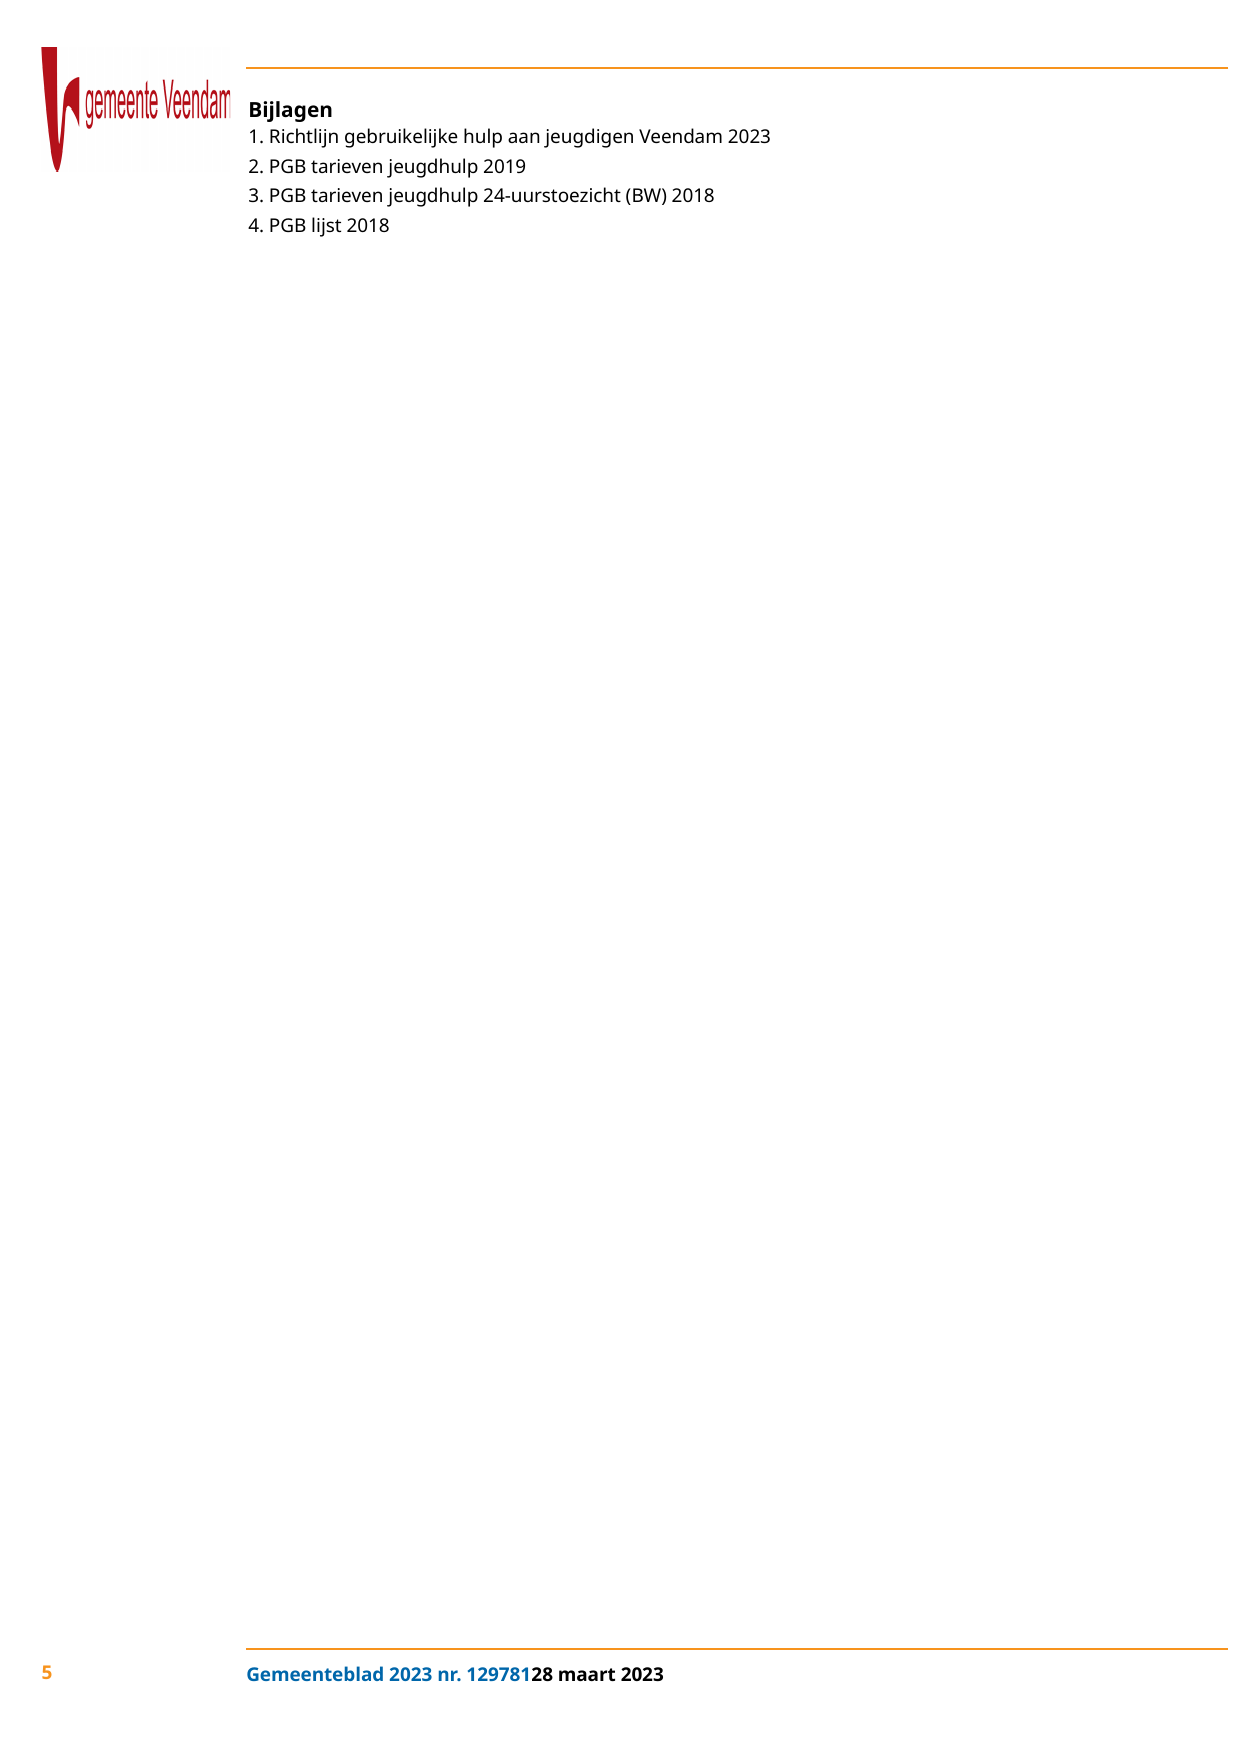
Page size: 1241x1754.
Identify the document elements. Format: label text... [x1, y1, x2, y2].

text 3. PGB tarieven jeugdhulp 24-uurstoezicht (BW) 2018 [248, 182, 1152, 208]
text 2. PGB tarieven jeugdhulp 2019 [248, 153, 1152, 179]
text 4. PGB lijst 2018 [248, 212, 1152, 238]
text Bijlagen [248, 95, 1152, 123]
text 1. Richtlijn gebruikelijke hulp aan jeugdigen Veendam 2023 [248, 123, 1152, 149]
picture [41, 47, 231, 172]
